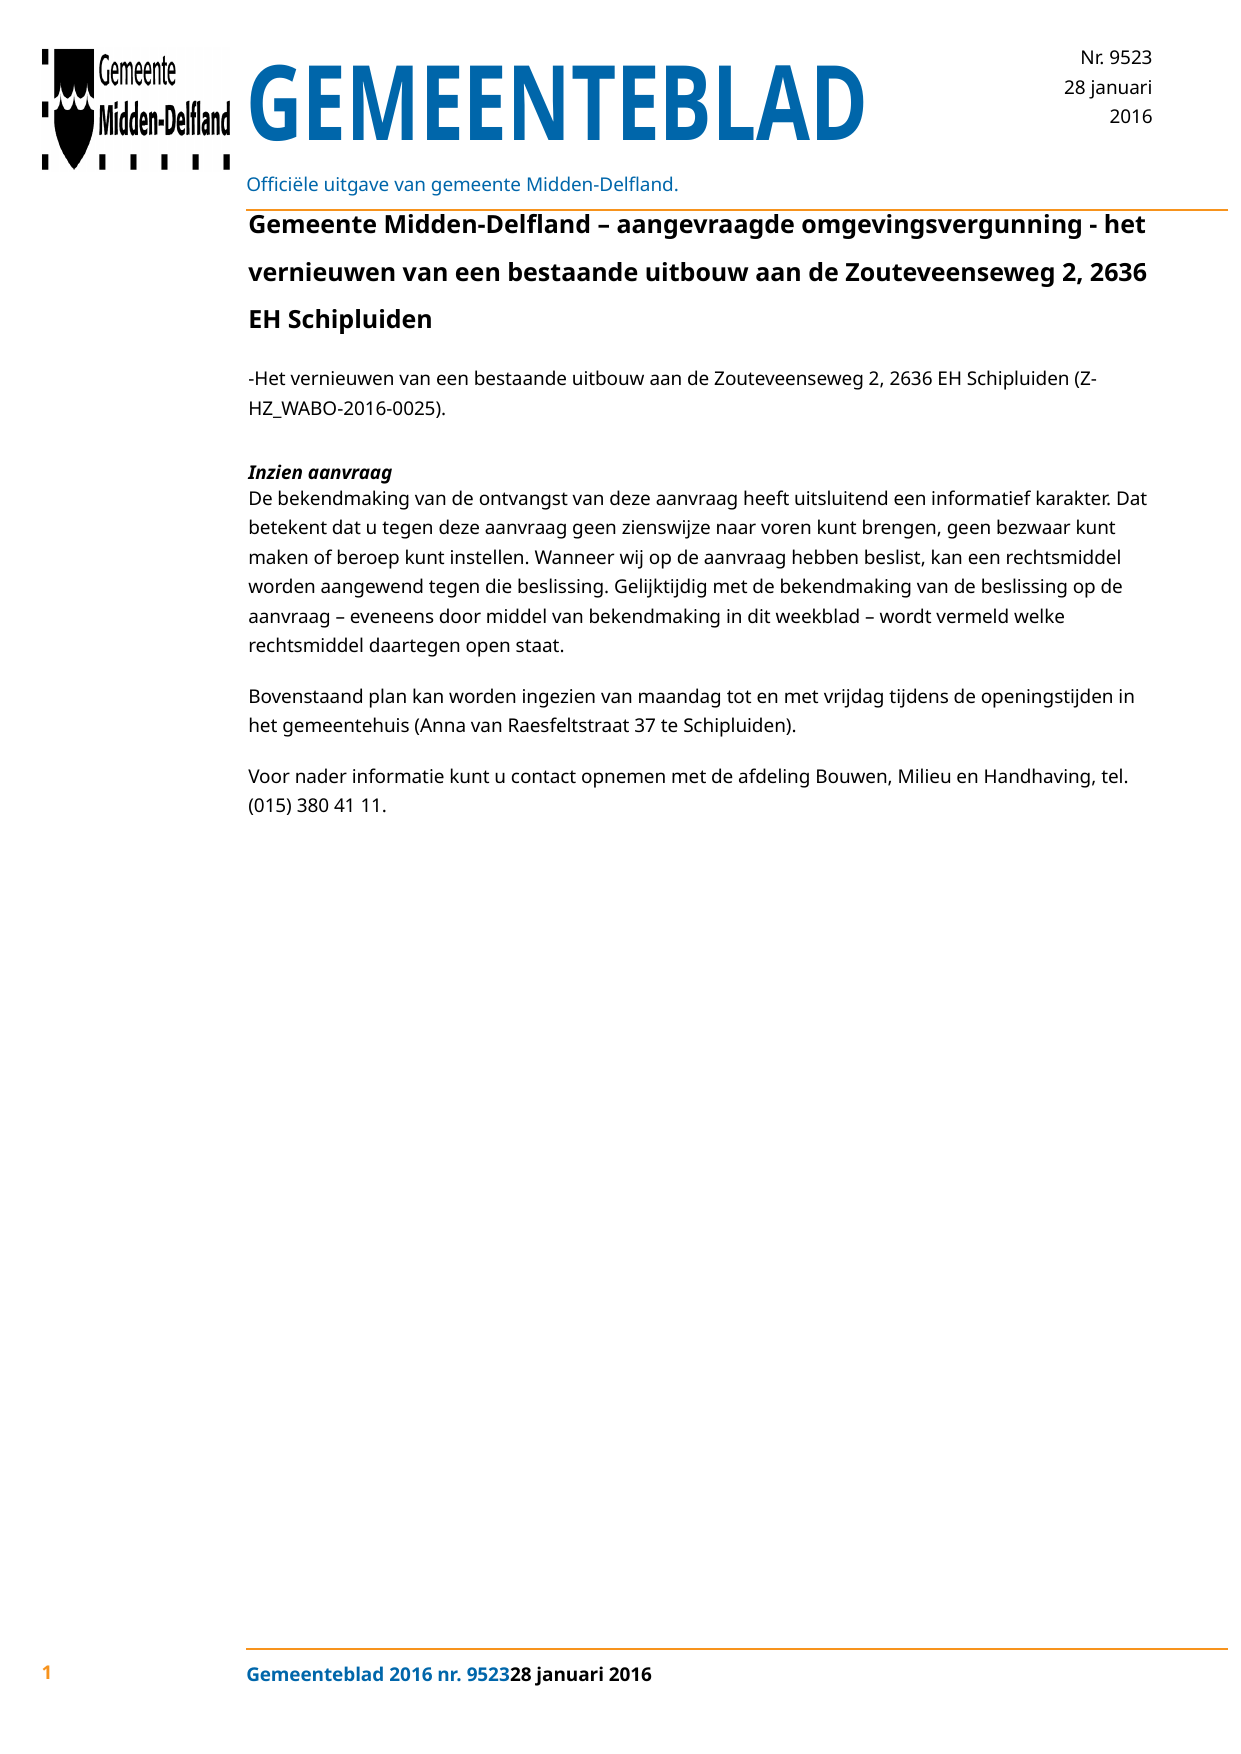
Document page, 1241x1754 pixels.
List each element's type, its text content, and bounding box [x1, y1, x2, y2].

text Voor nader informatie kunt u contact opnemen met de afdeling Bouwen, Milieu en Handhaving, tel. (015) 380 41 11. [248, 763, 1152, 818]
text De bekendmaking van de ontvangst van deze aanvraag heeft uitsluitend een informatief karakter. Dat betekent dat u tegen deze aanvraag geen zienswijze naar voren kunt brengen, geen bezwaar kunt maken of beroep kunt instellen. Wanneer wij op de aanvraag hebben beslist, kan een rechtsmiddel worden aangewend tegen die beslissing. Gelijktijdig met de bekendmaking van de beslissing op de aanvraag – eveneens door middel van bekendmaking in dit weekblad – wordt vermeld welke rechtsmiddel daartegen open staat. [248, 485, 1152, 658]
text Inzien aanvraag [248, 459, 1152, 485]
text -Het vernieuwen van een bestaande uitbouw aan de Zouteveenseweg 2, 2636 EH Schipluiden (Z-HZ_WABO-2016-0025). [248, 366, 1152, 421]
text Gemeente Midden-Delfland – aangevraagde omgevingsvergunning - het vernieuwen van een bestaande uitbouw aan de Zouteveenseweg 2, 2636 EH Schipluiden [248, 211, 1152, 336]
text Bovenstaand plan kan worden ingezien van maandag tot en met vrijdag tijdens de openingstijden in het gemeentehuis (Anna van Raesfeltstraat 37 te Schipluiden). [248, 683, 1152, 738]
picture [41, 47, 231, 172]
